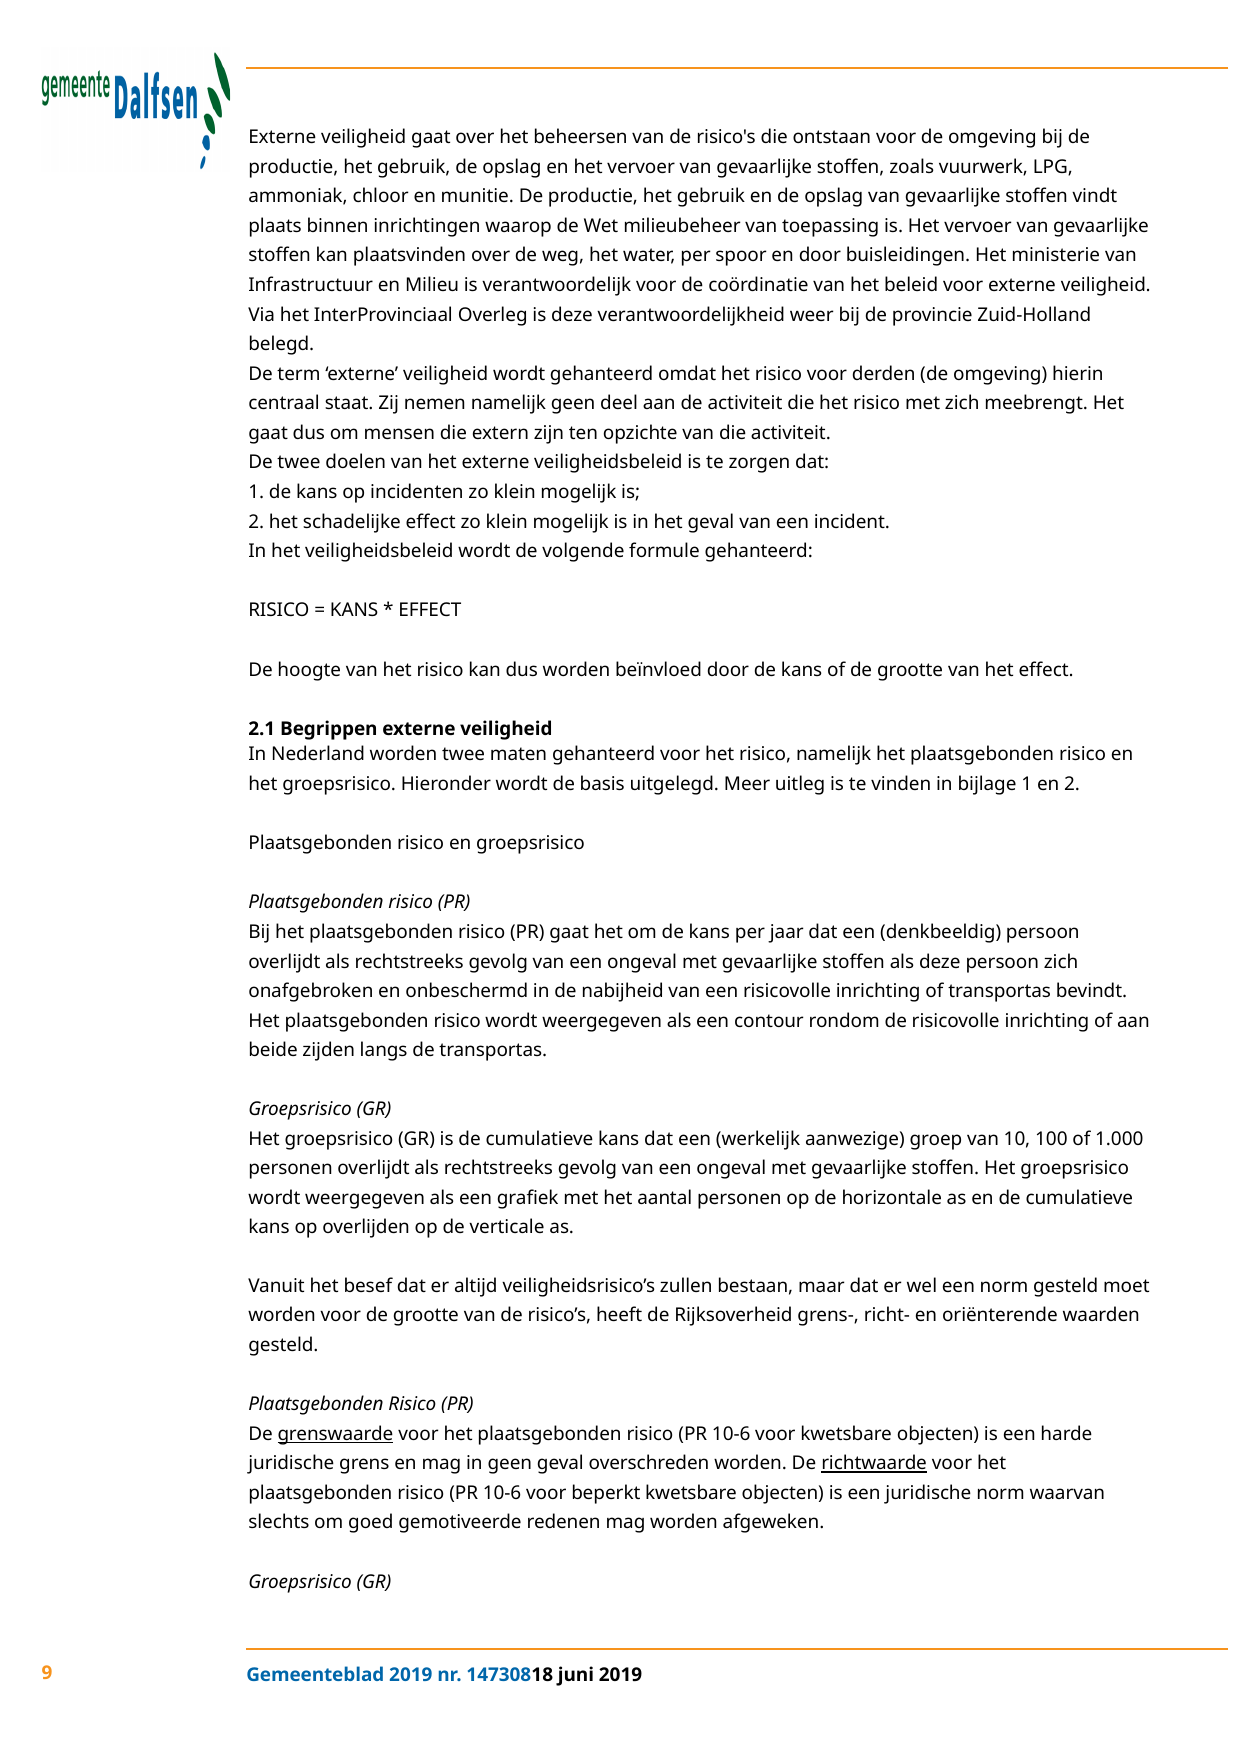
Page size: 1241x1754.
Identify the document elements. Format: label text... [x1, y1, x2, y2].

text Vanuit het besef dat er altijd veiligheidsrisico’s zullen bestaan, maar dat er wel een norm gesteld moet worden voor de grootte van de risico’s, heeft de Rijksoverheid grens-, richt- en oriënterende waarden gesteld. [248, 1272, 1152, 1357]
text De term ‘externe’ veiligheid wordt gehanteerd omdat het risico voor derden (de omgeving) hierin centraal staat. Zij nemen namelijk geen deel aan de activiteit die het risico met zich meebrengt. Het gaat dus om mensen die extern zijn ten opzichte van die activiteit. [248, 360, 1152, 445]
text 2. het schadelijke effect zo klein mogelijk is in het geval van een incident. [248, 508, 1152, 533]
table_header Bij het plaatsgebonden risico (PR) gaat het om de kans per jaar dat een (denkbeeldig) persoon overlijdt als rechtstreeks gevolg van een ongeval met gevaarlijke stoffen als deze persoon zich onafgebroken en onbeschermd in de nabijheid van een risicovolle inrichting of transportas bevindt. Het plaatsgebonden risico wordt weergegeven als een contour rondom de risicovolle inrichting of aan beide zijden langs de transportas. [248, 918, 1152, 1062]
text 2.1 Begrippen externe veiligheid [248, 715, 1152, 741]
text In het veiligheidsbeleid wordt de volgende formule gehanteerd: [248, 537, 1152, 563]
text Groepsrisico (GR) [248, 1568, 1152, 1594]
text RISICO = KANS * EFFECT [248, 597, 1152, 622]
text Externe veiligheid gaat over het beheersen van de risico's die ontstaan voor de omgeving bij de productie, het gebruik, de opslag en het vervoer van gevaarlijke stoffen, zoals vuurwerk, LPG, ammoniak, chloor en munitie. De productie, het gebruik en de opslag van gevaarlijke stoffen vindt plaats binnen inrichtingen waarop de Wet milieubeheer van toepassing is. Het vervoer van gevaarlijke stoffen kan plaatsvinden over de weg, het water, per spoor en door buisleidingen. Het ministerie van Infrastructuur en Milieu is verantwoordelijk voor de coördinatie van het beleid voor externe veiligheid. Via het InterProvinciaal Overleg is deze verantwoordelijkheid weer bij de provincie Zuid-Holland belegd. [248, 123, 1152, 356]
text Plaatsgebonden risico en groepsrisico [248, 829, 1152, 855]
picture [41, 47, 231, 172]
text De hoogte van het risico kan dus worden beïnvloed door de kans of de grootte van het effect. [248, 656, 1152, 681]
text Plaatsgebonden Risico (PR) [248, 1390, 1152, 1416]
text De twee doelen van het externe veiligheidsbeleid is te zorgen dat: [248, 449, 1152, 474]
table_header Het groepsrisico (GR) is de cumulatieve kans dat een (werkelijk aanwezige) groep van 10, 100 of 1.000 personen overlijdt als rechtstreeks gevolg van een ongeval met gevaarlijke stoffen. Het groepsrisico wordt weergegeven als een grafiek met het aantal personen op de horizontale as en de cumulatieve kans op overlijden op de verticale as. [248, 1125, 1152, 1239]
text De grenswaarde voor het plaatsgebonden risico (PR 10-6 voor kwetsbare objecten) is een harde juridische grens en mag in geen geval overschreden worden. De richtwaarde voor het plaatsgebonden risico (PR 10-6 voor beperkt kwetsbare objecten) is een juridische norm waarvan slechts om goed gemotiveerde redenen mag worden afgeweken. [248, 1420, 1152, 1534]
text 1. de kans op incidenten zo klein mogelijk is; [248, 478, 1152, 504]
text In Nederland worden twee maten gehanteerd voor het risico, namelijk het plaatsgebonden risico en het groepsrisico. Hieronder wordt de basis uitgelegd. Meer uitleg is te vinden in bijlage 1 en 2. [248, 741, 1152, 796]
text Plaatsgebonden risico (PR) [248, 888, 1152, 914]
text Groepsrisico (GR) [248, 1095, 1152, 1121]
